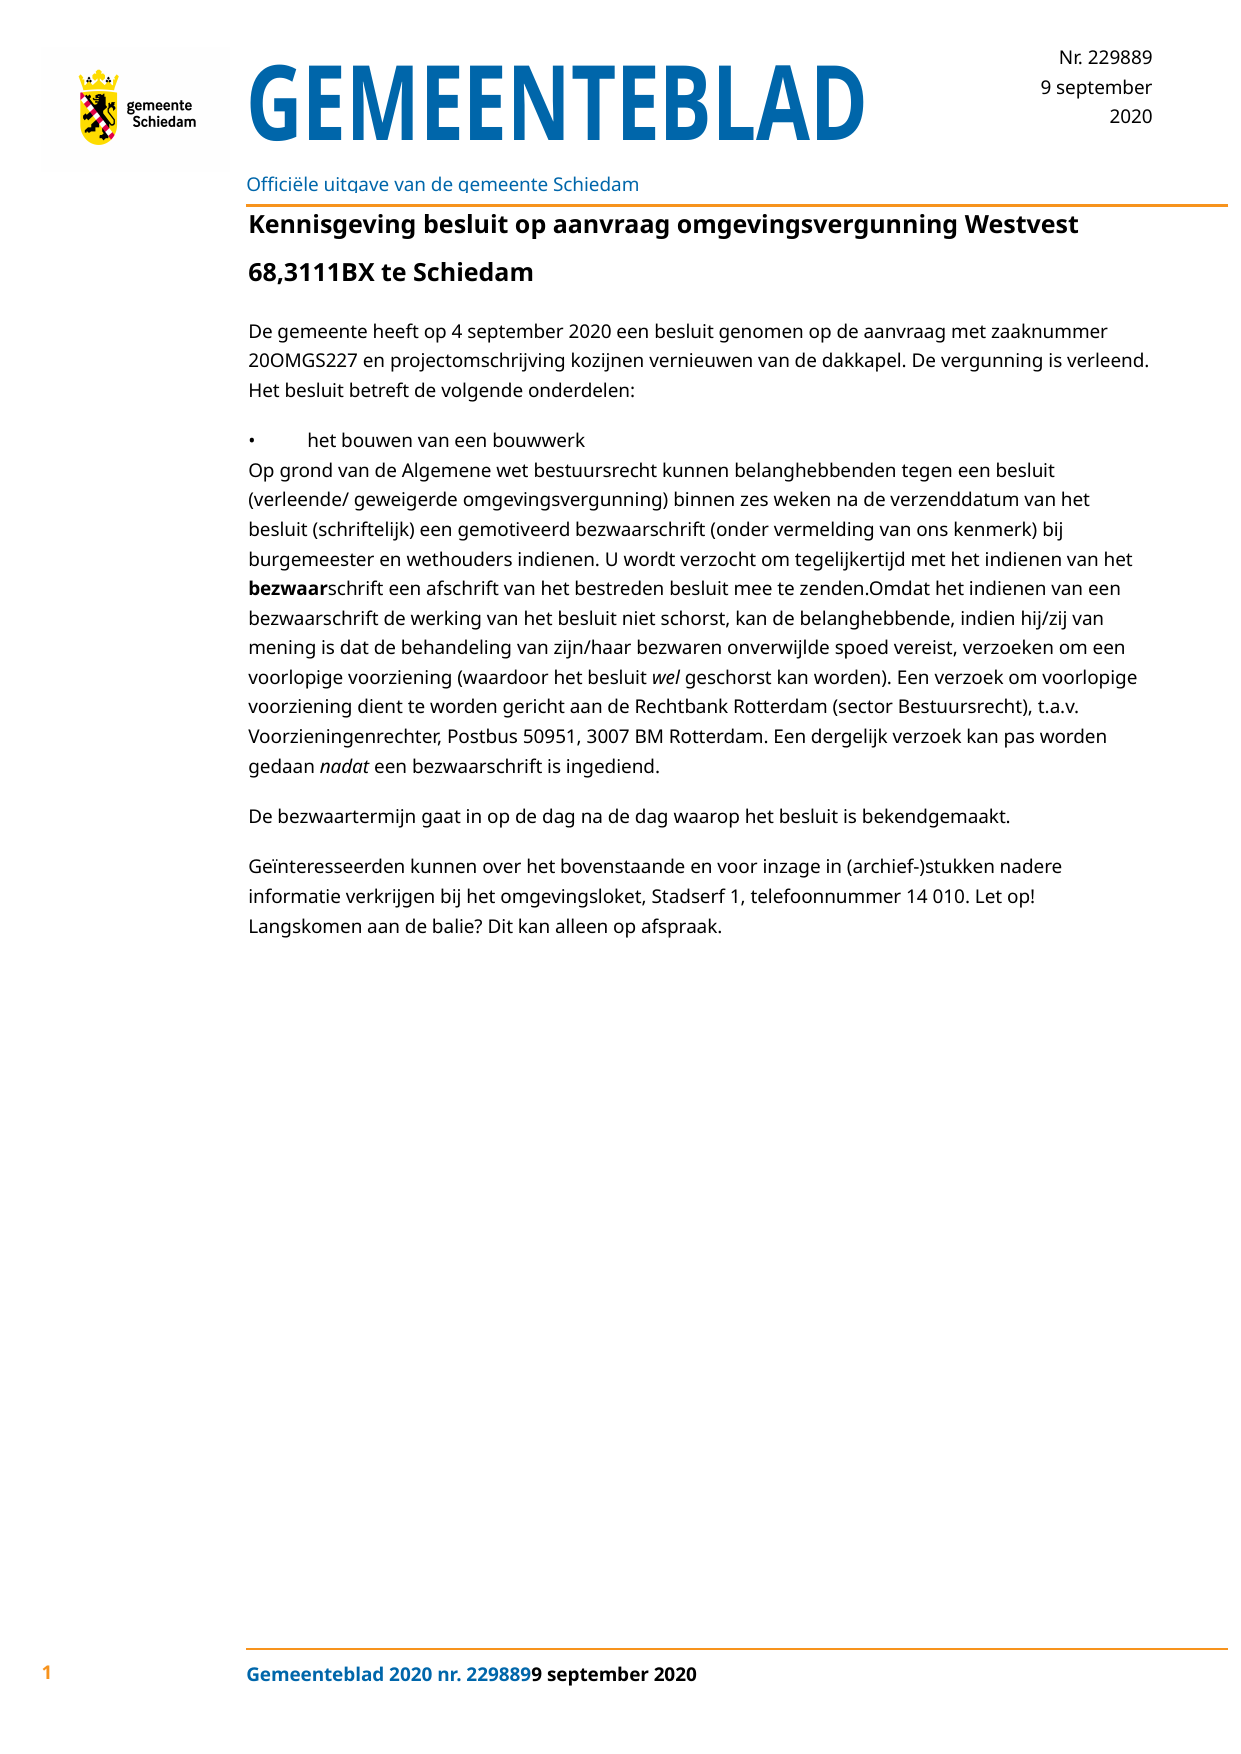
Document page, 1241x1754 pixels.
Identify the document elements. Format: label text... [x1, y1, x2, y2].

text De gemeente heeft op 4 september 2020 een besluit genomen op de aanvraag met zaaknummer 20OMGS227 en projectomschrijving kozijnen vernieuwen van de dakkapel. De vergunning is verleend. Het besluit betreft de volgende onderdelen: [248, 318, 1152, 403]
text Geïnteresseerden kunnen over het bovenstaande en voor inzage in (archief-)stukken nadere informatie verkrijgen bij het omgevingsloket, Stadserf 1, telefoonnummer 14 010. Let op! Langskomen aan de balie? Dit kan alleen op afspraak. [248, 854, 1152, 939]
text De bezwaartermijn gaat in op de dag na de dag waarop het besluit is bekendgemaakt. [248, 803, 1152, 829]
text Kennisgeving besluit op aanvraag omgevingsvergunning Westvest 68,3111BX te Schiedam [248, 207, 1152, 288]
text Op grond van de Algemene wet bestuursrecht kunnen belanghebbenden tegen een besluit (verleende/ geweigerde omgevingsvergunning) binnen zes weken na de verzenddatum van het besluit (schriftelijk) een gemotiveerd bezwaarschrift (onder vermelding van ons kenmerk) bij burgemeester en wethouders indienen. U wordt verzocht om tegelijkertijd met het indienen van het bezwaarschrift een afschrift van het bestreden besluit mee te zenden.Omdat het indienen van een bezwaarschrift de werking van het besluit niet schorst, kan de belanghebbende, indien hij/zij van mening is dat de behandeling van zijn/haar bezwaren onverwijlde spoed vereist, verzoeken om een voorlopige voorziening (waardoor het besluit wel geschorst kan worden). Een verzoek om voorlopige voorziening dient te worden gericht aan de Rechtbank Rotterdam (sector Bestuursrecht), t.a.v. Voorzieningenrechter, Postbus 50951, 3007 BM Rotterdam. Een dergelijk verzoek kan pas worden gedaan nadat een bezwaarschrift is ingediend. [248, 457, 1152, 779]
list het bouwen van een bouwwerk [248, 427, 1152, 453]
picture [41, 47, 231, 172]
